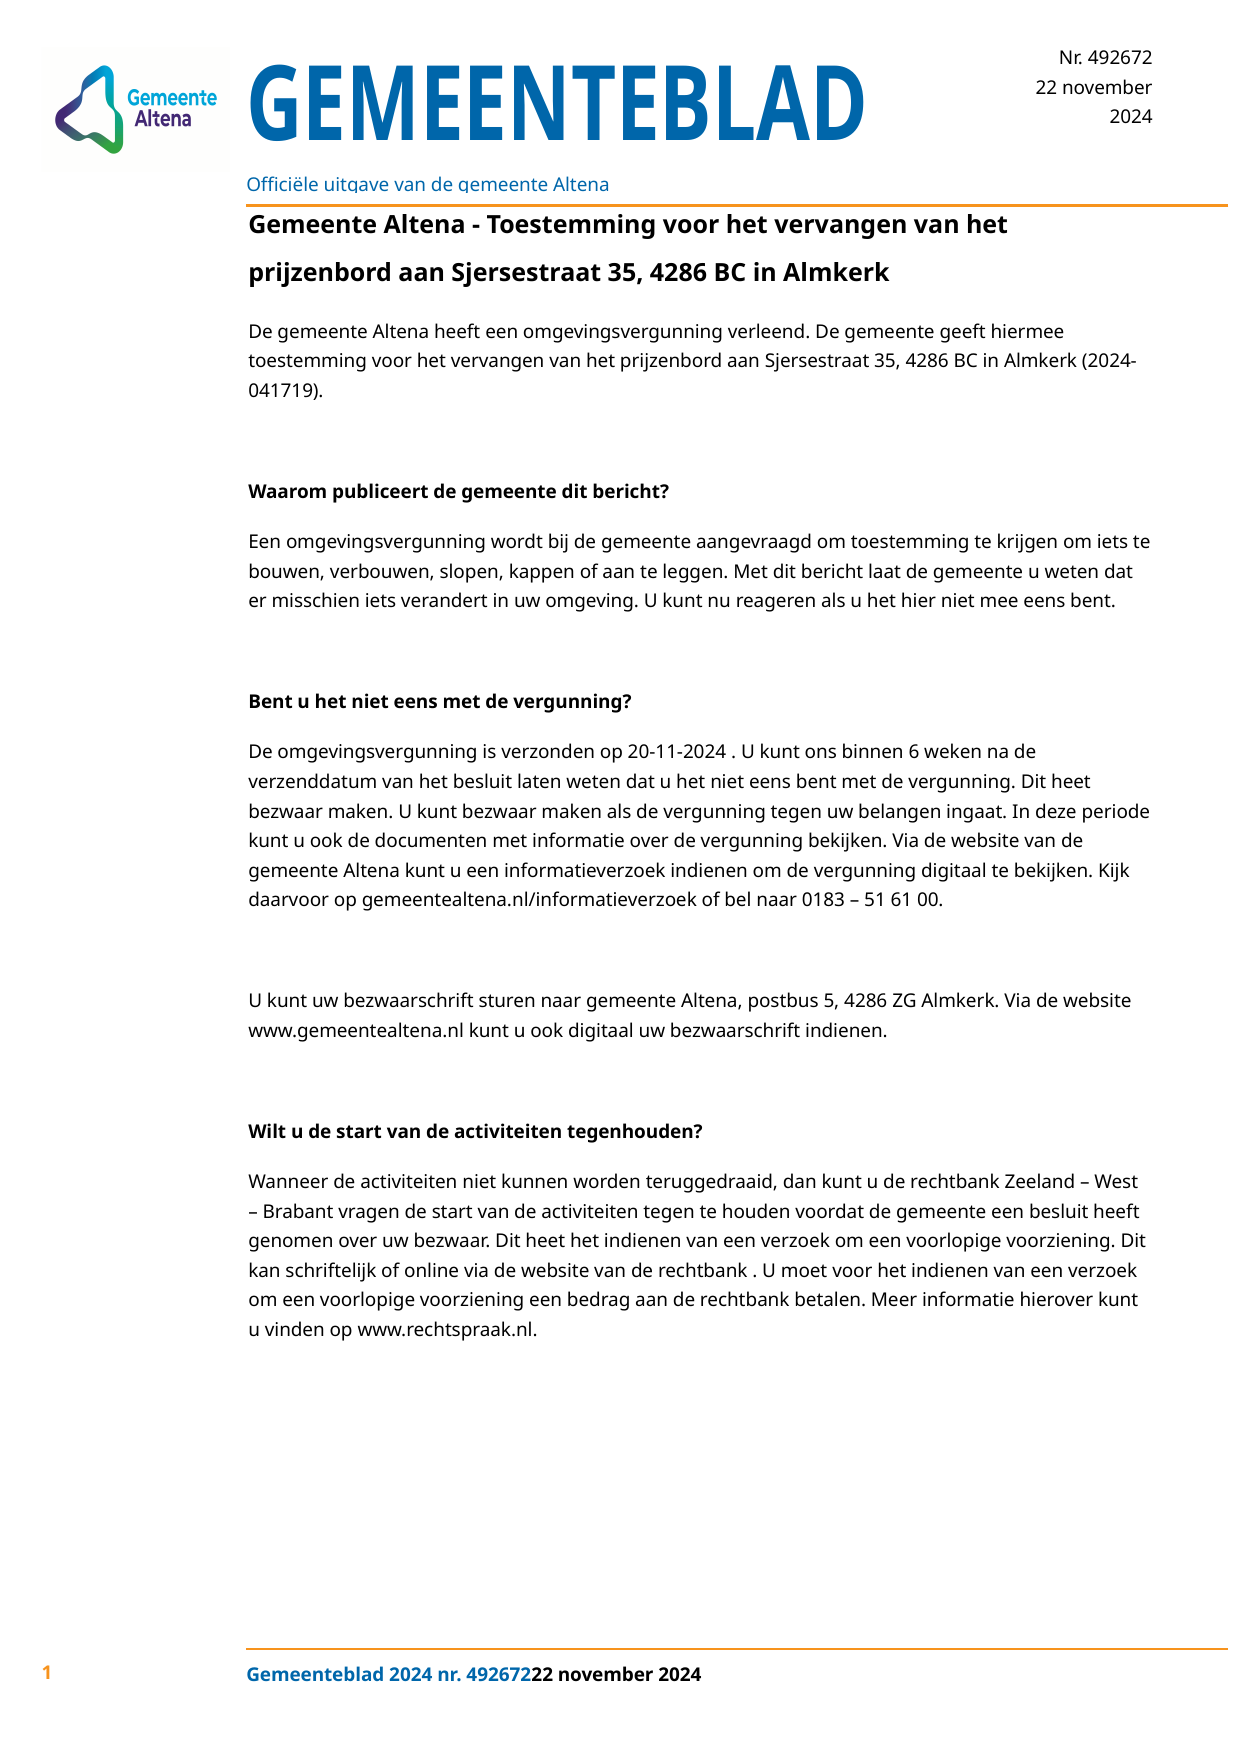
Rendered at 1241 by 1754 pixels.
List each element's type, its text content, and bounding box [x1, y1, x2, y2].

text Wanneer de activiteiten niet kunnen worden teruggedraaid, dan kunt u de rechtbank Zeeland – West – Brabant vragen de start van de activiteiten tegen te houden voordat de gemeente een besluit heeft genomen over uw bezwaar. Dit heet het indienen van een verzoek om een voorlopige voorziening. Dit kan schriftelijk of online via de website van de rechtbank . U moet voor het indienen van een verzoek om een voorlopige voorziening een bedrag aan de rechtbank betalen. Meer informatie hierover kunt u vinden op www.rechtspraak.nl. [248, 1168, 1152, 1342]
text De gemeente Altena heeft een omgevingsvergunning verleend. De gemeente geeft hiermee toestemming voor het vervangen van het prijzenbord aan Sjersestraat 35, 4286 BC in Almkerk (2024-041719). [248, 318, 1152, 403]
text Bent u het niet eens met de vergunning? [248, 688, 1152, 714]
text Waarom publiceert de gemeente dit bericht? [248, 478, 1152, 504]
picture [41, 47, 231, 172]
text U kunt uw bezwaarschrift sturen naar gemeente Altena, postbus 5, 4286 ZG Almkerk. Via de website www.gemeentealtena.nl kunt u ook digitaal uw bezwaarschrift indienen. [248, 987, 1152, 1043]
text De omgevingsvergunning is verzonden op 20-11-2024 . U kunt ons binnen 6 weken na de verzenddatum van het besluit laten weten dat u het niet eens bent met de vergunning. Dit heet bezwaar maken. U kunt bezwaar maken als de vergunning tegen uw belangen ingaat. In deze periode kunt u ook de documenten met informatie over de vergunning bekijken. Via de website van de gemeente Altena kunt u een informatieverzoek indienen om de vergunning digitaal te bekijken. Kijk daarvoor op gemeentealtena.nl/informatieverzoek of bel naar 0183 – 51 61 00. [248, 739, 1152, 912]
text Gemeente Altena - Toestemming voor het vervangen van het prijzenbord aan Sjersestraat 35, 4286 BC in Almkerk [248, 207, 1152, 288]
text Een omgevingsvergunning wordt bij de gemeente aangevraagd om toestemming te krijgen om iets te bouwen, verbouwen, slopen, kappen of aan te leggen. Met dit bericht laat de gemeente u weten dat er misschien iets verandert in uw omgeving. U kunt nu reageren als u het hier niet mee eens bent. [248, 528, 1152, 613]
text Wilt u de start van de activiteiten tegenhouden? [248, 1118, 1152, 1144]
